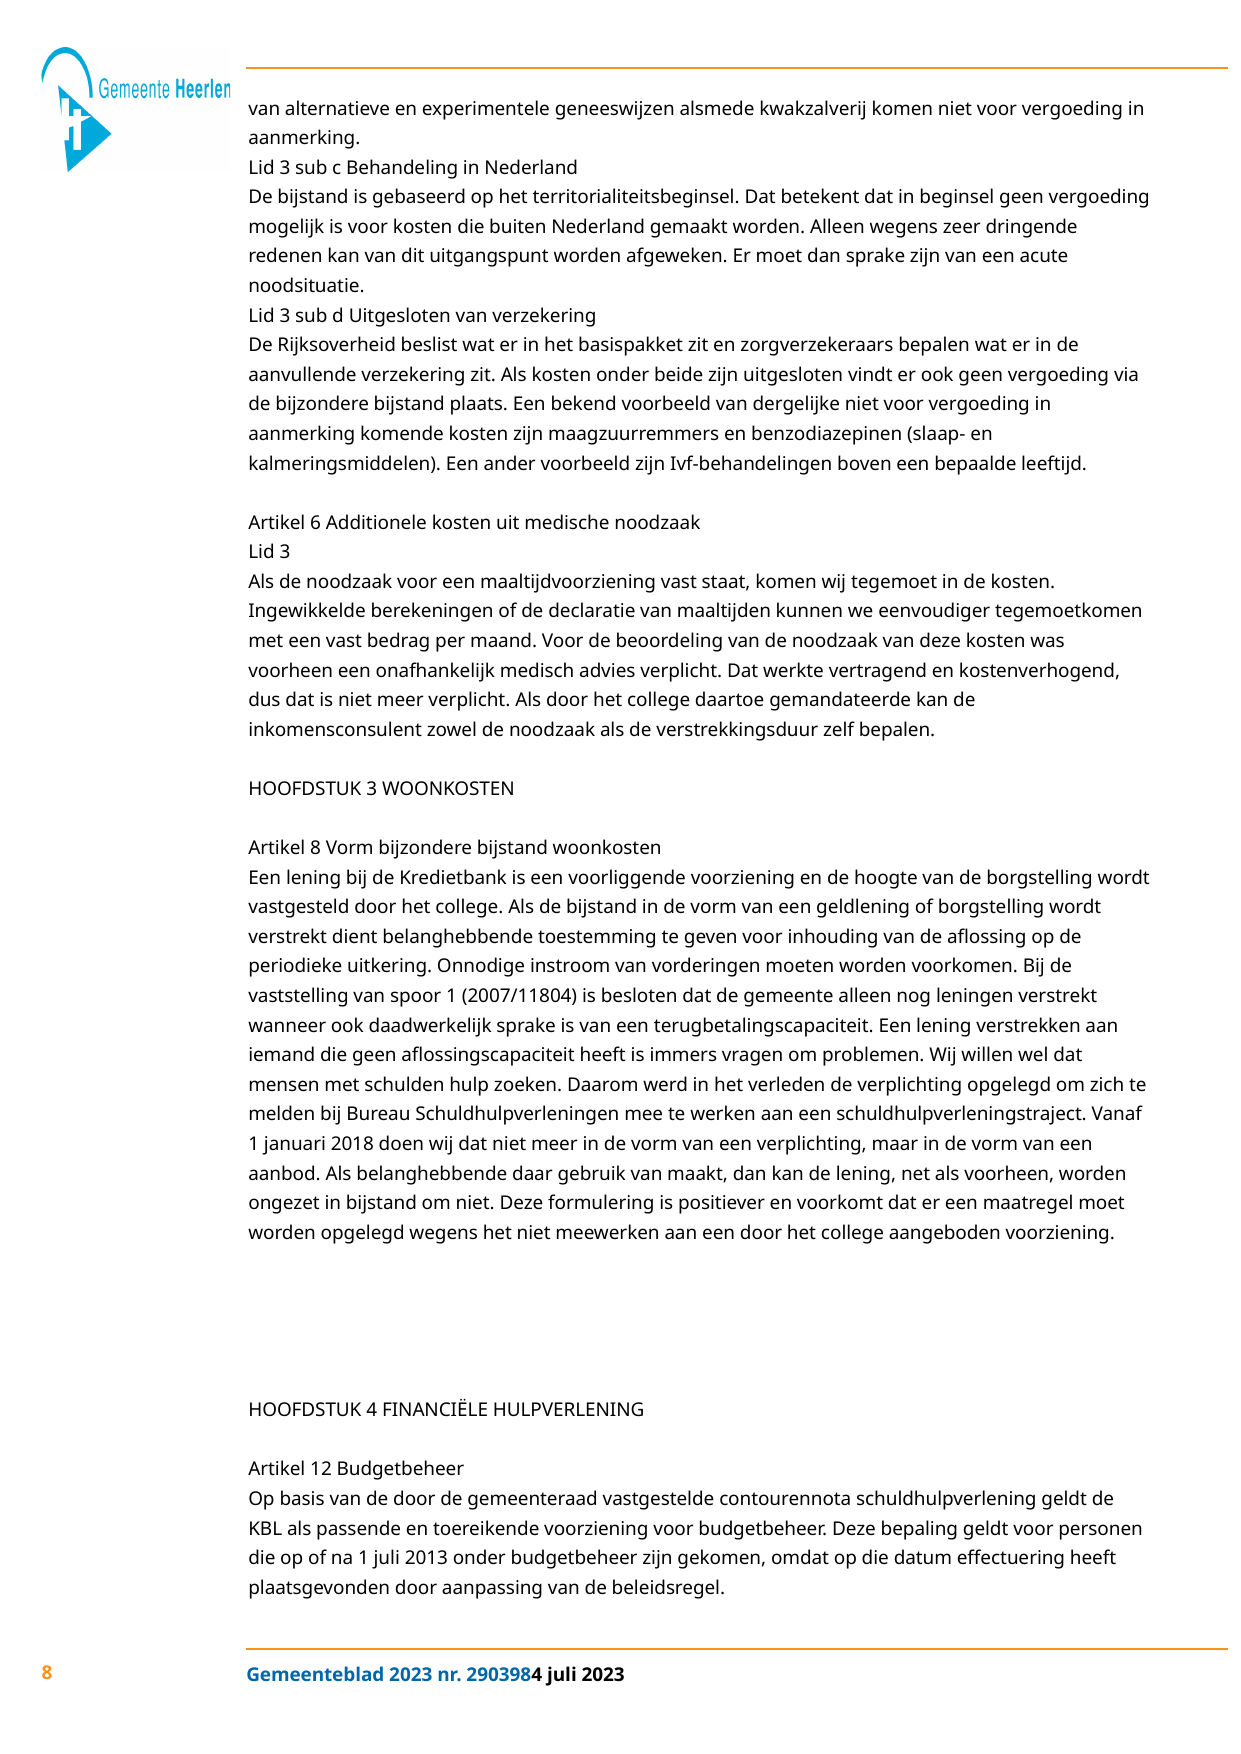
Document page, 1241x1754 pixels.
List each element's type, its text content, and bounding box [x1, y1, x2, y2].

text van alternatieve en experimentele geneeswijzen alsmede kwakzalverij komen niet voor vergoeding in aanmerking. [248, 95, 1152, 150]
text Artikel 12 Budgetbeheer [248, 1456, 1152, 1481]
text De bijstand is gebaseerd op het territorialiteitsbeginsel. Dat betekent dat in beginsel geen vergoeding mogelijk is voor kosten die buiten Nederland gemaakt worden. Alleen wegens zeer dringende redenen kan van dit uitgangspunt worden afgeweken. Er moet dan sprake zijn van een acute noodsituatie. [248, 183, 1152, 298]
text Lid 3 sub c Behandeling in Nederland [248, 154, 1152, 180]
picture [41, 47, 59, 70]
text Artikel 8 Vorm bijzondere bijstand woonkosten [248, 834, 1152, 860]
text HOOFDSTUK 3 WOONKOSTEN [248, 775, 1152, 801]
text De Rijksoverheid beslist wat er in het basispakket zit en zorgverzekeraars bepalen wat er in de aanvullende verzekering zit. Als kosten onder beide zijn uitgesloten vindt er ook geen vergoeding via de bijzondere bijstand plaats. Een bekend voorbeeld van dergelijke niet voor vergoeding in aanmerking komende kosten zijn maagzuurremmers en benzodiazepinen (slaap- en kalmeringsmiddelen). Een ander voorbeeld zijn Ivf-behandelingen boven een bepaalde leeftijd. [248, 331, 1152, 476]
text Een lening bij de Kredietbank is een voorliggende voorziening en de hoogte van de borgstelling wordt vastgesteld door het college. Als de bijstand in de vorm van een geldlening of borgstelling wordt verstrekt dient belanghebbende toestemming te geven voor inhouding van de aflossing op de periodieke uitkering. Onnodige instroom van vorderingen moeten worden voorkomen. Bij de vaststelling van spoor 1 (2007/11804) is besloten dat de gemeente alleen nog leningen verstrekt wanneer ook daadwerkelijk sprake is van een terugbetalingscapaciteit. Een lening verstrekken aan iemand die geen aflossingscapaciteit heeft is immers vragen om problemen. Wij willen wel dat mensen met schulden hulp zoeken. Daarom werd in het verleden de verplichting opgelegd om zich te melden bij Bureau Schuldhulpverleningen mee te werken aan een schuldhulpverleningstraject. Vanaf 1 januari 2018 doen wij dat niet meer in de vorm van een verplichting, maar in de vorm van een aanbod. Als belanghebbende daar gebruik van maakt, dan kan de lening, net als voorheen, worden ongezet in bijstand om niet. Deze formulering is positiever en voorkomt dat er een maatregel moet worden opgelegd wegens het niet meewerken aan een door het college aangeboden voorziening. [248, 864, 1152, 1245]
text Lid 3 [248, 538, 1152, 564]
text Artikel 6 Additionele kosten uit medische noodzaak [248, 509, 1152, 535]
picture [41, 47, 231, 172]
text HOOFDSTUK 4 FINANCIËLE HULPVERLENING [248, 1396, 1152, 1422]
text Als de noodzaak voor een maaltijdvoorziening vast staat, komen wij tegemoet in de kosten. Ingewikkelde berekeningen of de declaratie van maaltijden kunnen we eenvoudiger tegemoetkomen met een vast bedrag per maand. Voor de beoordeling van de noodzaak van deze kosten was voorheen een onafhankelijk medisch advies verplicht. Dat werkte vertragend en kostenverhogend, dus dat is niet meer verplicht. Als door het college daartoe gemandateerde kan de inkomensconsulent zowel de noodzaak als de verstrekkingsduur zelf bepalen. [248, 568, 1152, 742]
text Op basis van de door de gemeenteraad vastgestelde contourennota schuldhulpverlening geldt de KBL als passende en toereikende voorziening voor budgetbeheer. Deze bepaling geldt voor personen die op of na 1 juli 2013 onder budgetbeheer zijn gekomen, omdat op die datum effectuering heeft plaatsgevonden door aanpassing van de beleidsregel. [248, 1485, 1152, 1600]
text Lid 3 sub d Uitgesloten van verzekering [248, 302, 1152, 328]
